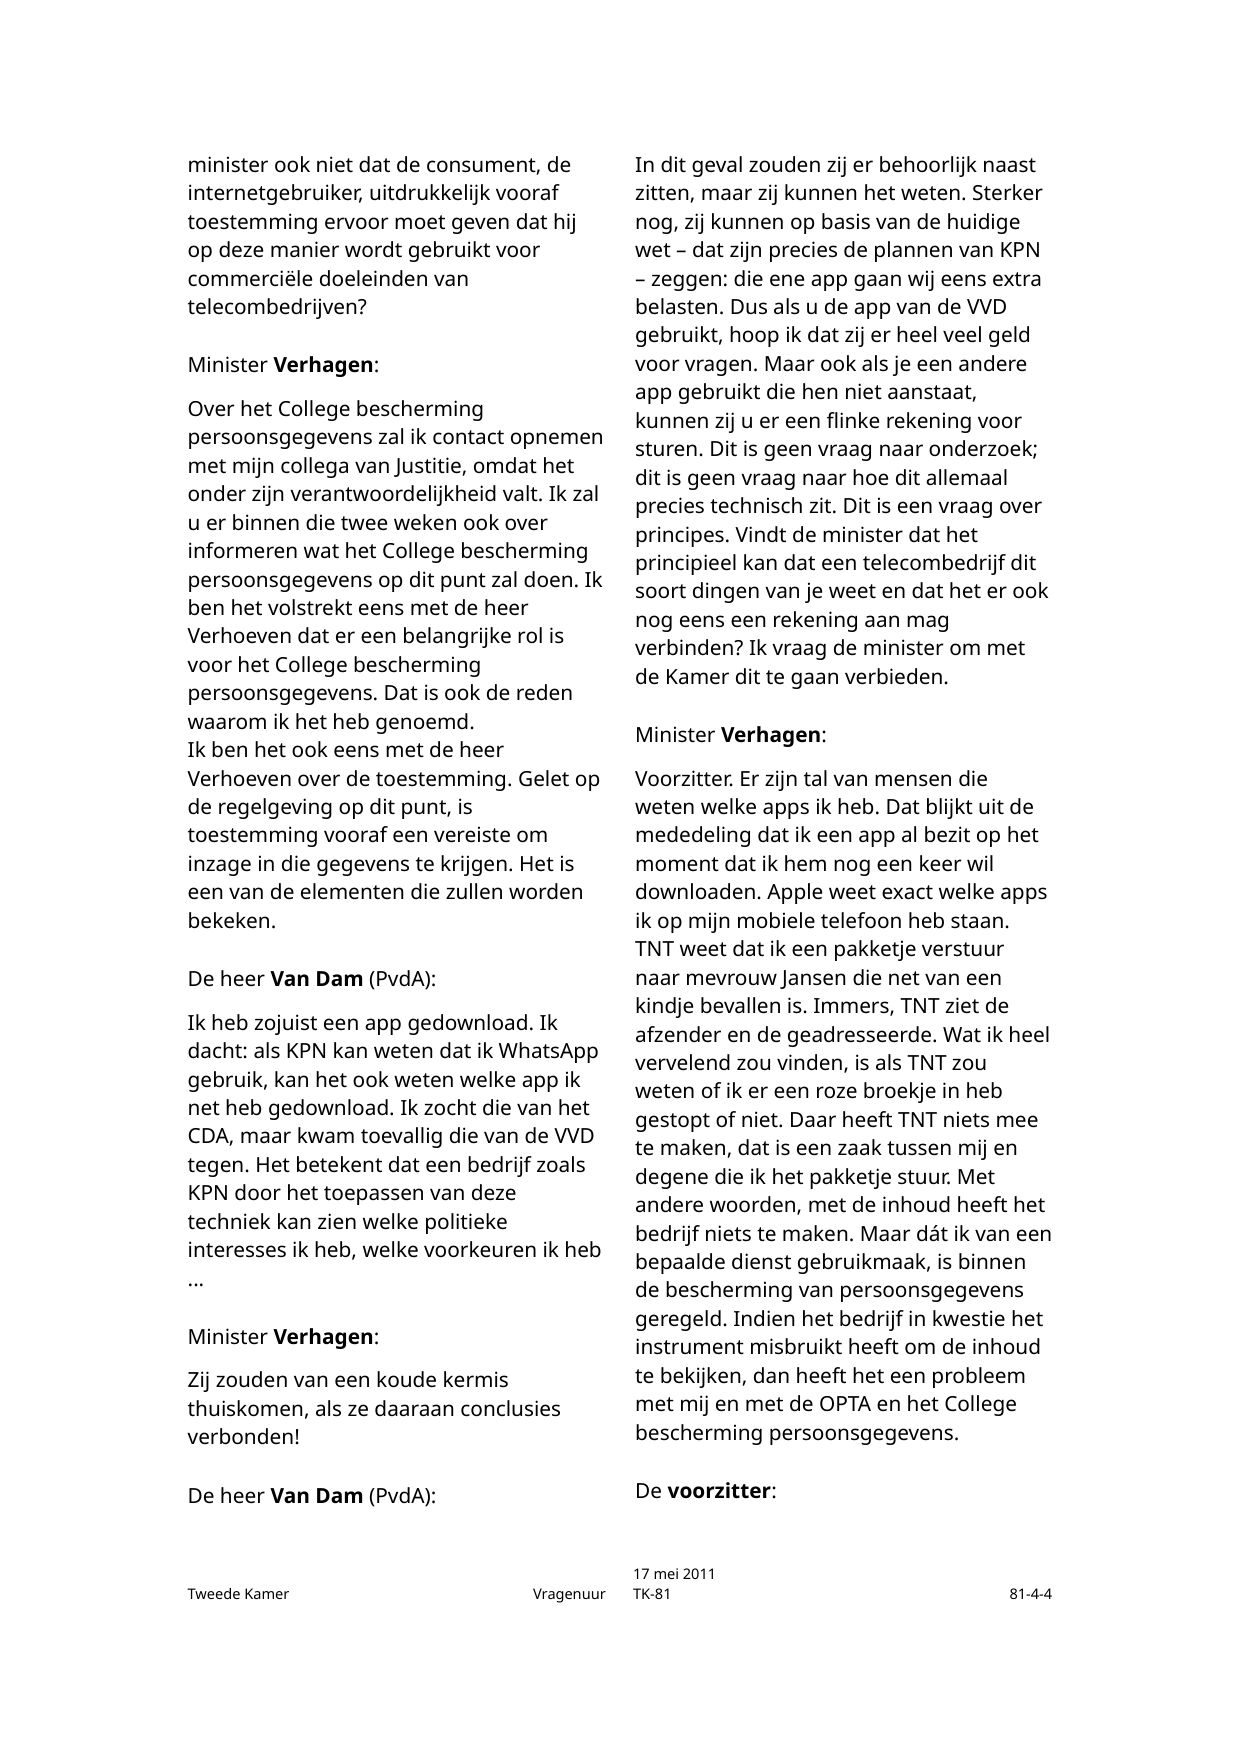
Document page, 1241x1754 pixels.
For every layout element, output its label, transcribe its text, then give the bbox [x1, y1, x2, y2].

text De heer Van Dam (PvdA): [187, 1481, 605, 1509]
text De heer Van Dam (PvdA): [187, 964, 605, 993]
text Over het College bescherming persoonsgegevens zal ik contact opnemen met mijn collega van Justitie, omdat het onder zijn verantwoordelijkheid valt. Ik zal u er binnen die twee weken ook over informeren wat het College bescherming persoonsgegevens op dit punt zal doen. Ik ben het volstrekt eens met de heer Verhoeven dat er een belangrijke rol is voor het College bescherming persoonsgegevens. Dat is ook de reden waarom ik het heb genoemd. [187, 394, 605, 735]
text De voorzitter: [635, 1476, 1053, 1505]
text Ik ben het ook eens met de heer Verhoeven over de toestemming. Gelet op de regelgeving op dit punt, is toestemming vooraf een vereiste om inzage in die gegevens te krijgen. Het is een van de elementen die zullen worden bekeken. [187, 735, 605, 934]
text Minister Verhagen: [187, 351, 605, 379]
text Minister Verhagen: [187, 1322, 605, 1351]
text Ik heb zojuist een app gedownload. Ik dacht: als KPN kan weten dat ik WhatsApp gebruik, kan het ook weten welke app ik net heb gedownload. Ik zocht die van het CDA, maar kwam toevallig die van de VVD tegen. Het betekent dat een bedrijf zoals KPN door het toepassen van deze techniek kan zien welke politieke interesses ik heb, welke voorkeuren ik heb ... [187, 1008, 605, 1292]
text Voorzitter. Er zijn tal van mensen die weten welke apps ik heb. Dat blijkt uit de mededeling dat ik een app al bezit op het moment dat ik hem nog een keer wil downloaden. Apple weet exact welke apps ik op mijn mobiele telefoon heb staan. TNT weet dat ik een pakketje verstuur naar mevrouw Jansen die net van een kindje bevallen is. Immers, TNT ziet de afzender en de geadresseerde. Wat ik heel vervelend zou vinden, is als TNT zou weten of ik er een roze broekje in heb gestopt of niet. Daar heeft TNT niets mee te maken, dat is een zaak tussen mij en degene die ik het pakketje stuur. Met andere woorden, met de inhoud heeft het bedrijf niets te maken. Maar dát ik van een bepaalde dienst gebruikmaak, is binnen de bescherming van persoonsgegevens geregeld. Indien het bedrijf in kwestie het instrument misbruikt heeft om de inhoud te bekijken, dan heeft het een probleem met mij en met de OPTA en het College bescherming persoonsgegevens. [635, 764, 1053, 1446]
text Zij zouden van een koude kermis thuiskomen, als ze daaraan conclusies verbonden! [187, 1366, 605, 1451]
text minister ook niet dat de consument, de internetgebruiker, uitdrukkelijk vooraf toestemming ervoor moet geven dat hij op deze manier wordt gebruikt voor commerciële doeleinden van telecombedrijven? [187, 150, 605, 321]
text Minister Verhagen: [635, 720, 1053, 749]
text In dit geval zouden zij er behoorlijk naast zitten, maar zij kunnen het weten. Sterker nog, zij kunnen op basis van de huidige wet – dat zijn precies de plannen van KPN – zeggen: die ene app gaan wij eens extra belasten. Dus als u de app van de VVD gebruikt, hoop ik dat zij er heel veel geld voor vragen. Maar ook als je een andere app gebruikt die hen niet aanstaat, kunnen zij u er een flinke rekening voor sturen. Dit is geen vraag naar onderzoek; dit is geen vraag naar hoe dit allemaal precies technisch zit. Dit is een vraag over principes. Vindt de minister dat het principieel kan dat een telecombedrijf dit soort dingen van je weet en dat het er ook nog eens een rekening aan mag verbinden? Ik vraag de minister om met de Kamer dit te gaan verbieden. [635, 150, 1053, 690]
